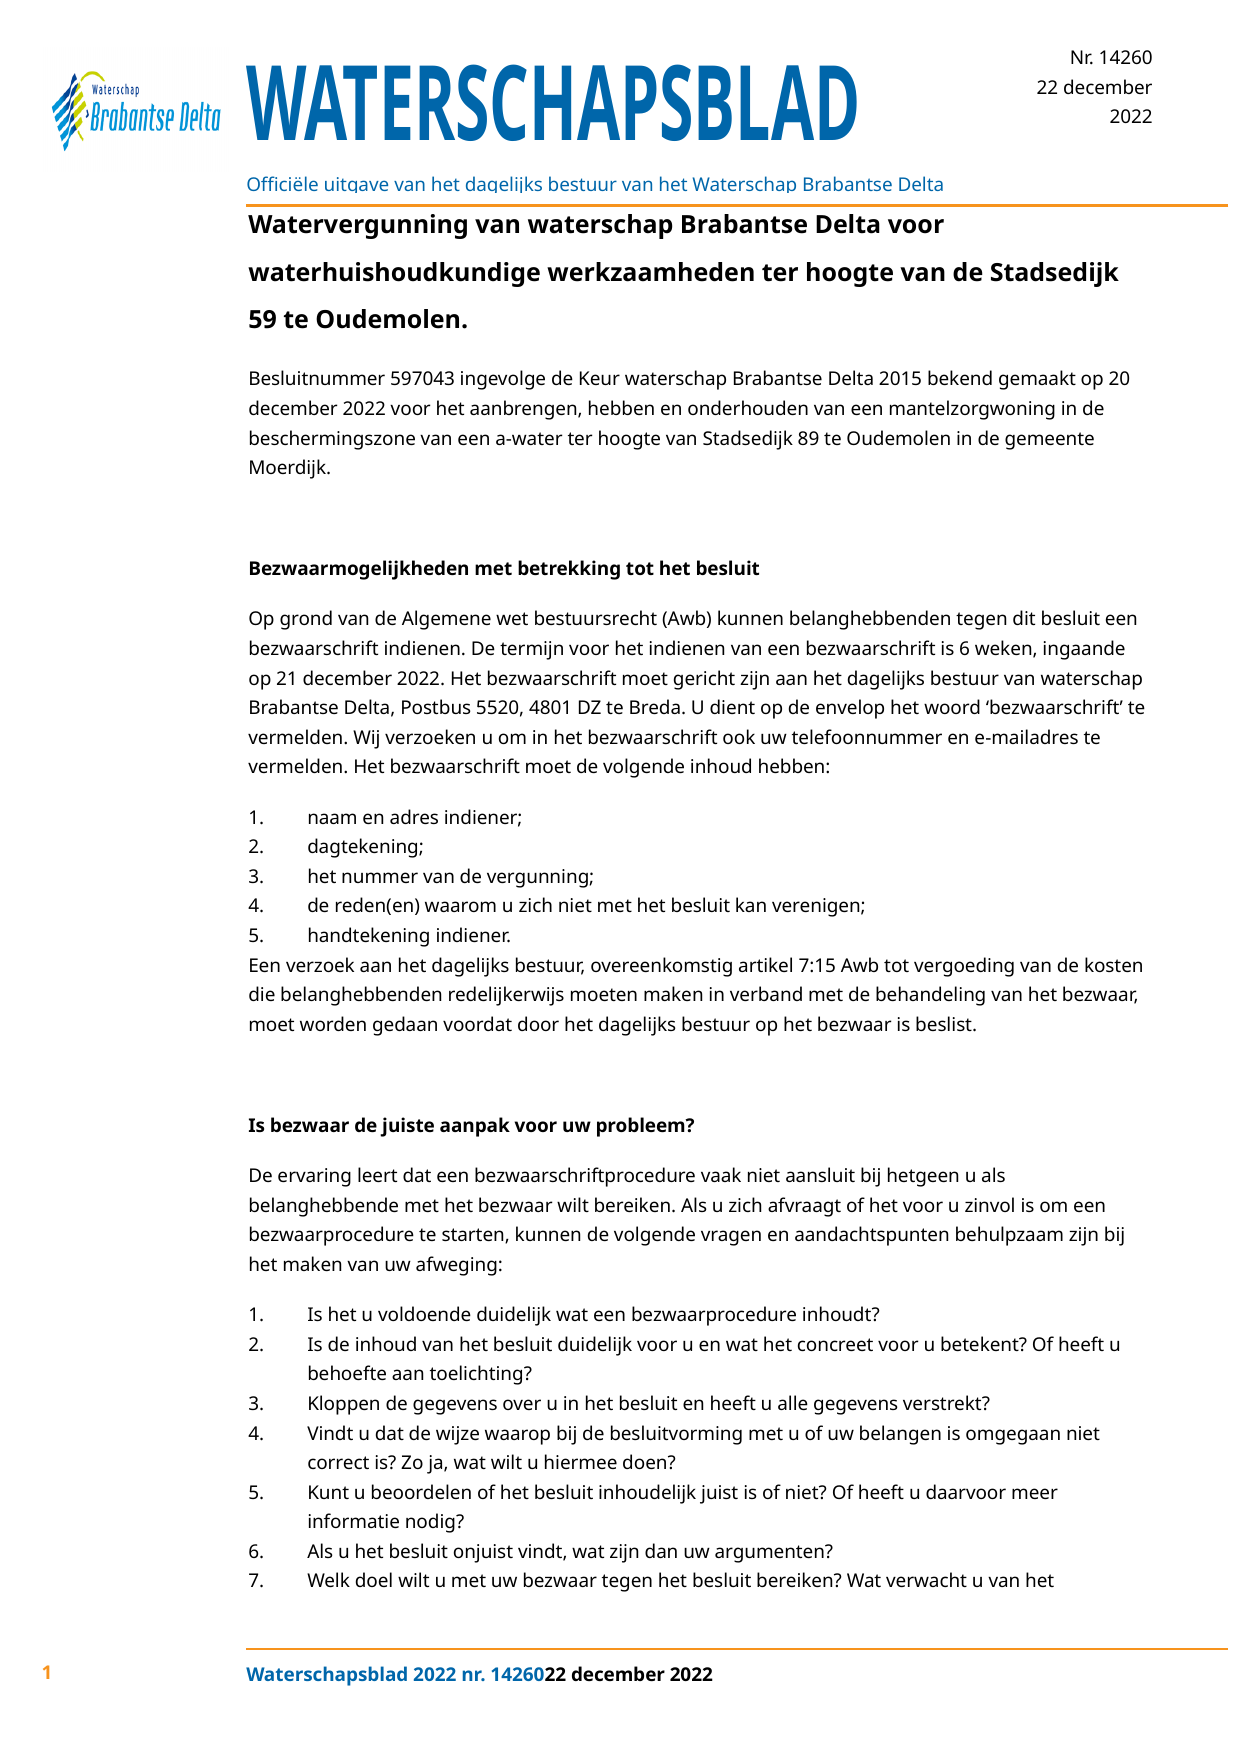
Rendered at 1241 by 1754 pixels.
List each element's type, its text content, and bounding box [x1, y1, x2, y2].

list Als u het besluit onjuist vindt, wat zijn dan uw argumenten? [248, 1538, 1152, 1564]
list Kunt u beoordelen of het besluit inhoudelijk juist is of niet? Of heeft u daarvoor meer informatie nodig? [248, 1479, 1152, 1534]
list de reden(en) waarom u zich niet met het besluit kan verenigen; [248, 893, 1152, 918]
list Vindt u dat de wijze waarop bij de besluitvorming met u of uw belangen is omgegaan niet correct is? Zo ja, wat wilt u hiermee doen? [248, 1420, 1152, 1475]
text Bezwaarmogelijkheden met betrekking tot het besluit [248, 555, 1152, 581]
text De ervaring leert dat een bezwaarschriftprocedure vaak niet aansluit bij hetgeen u als belanghebbende met het bezwaar wilt bereiken. Als u zich afvraagt of het voor u zinvol is om een bezwaarprocedure te starten, kunnen de volgende vragen en aandachtspunten behulpzaam zijn bij het maken van uw afweging: [248, 1162, 1152, 1277]
list Is het u voldoende duidelijk wat een bezwaarprocedure inhoudt? [248, 1301, 1152, 1327]
text Besluitnummer 597043 ingevolge de Keur waterschap Brabantse Delta 2015 bekend gemaakt op 20 december 2022 voor het aanbrengen, hebben en onderhouden van een mantelzorgwoning in de beschermingszone van een a-water ter hoogte van Stadsedijk 89 te Oudemolen in de gemeente Moerdijk. [248, 366, 1152, 480]
list het nummer van de vergunning; [248, 863, 1152, 889]
list Kloppen de gegevens over u in het besluit en heeft u alle gegevens verstrekt? [248, 1390, 1152, 1416]
list dagtekening; [248, 833, 1152, 859]
list Is de inhoud van het besluit duidelijk voor u en wat het concreet voor u betekent? Of heeft u behoefte aan toelichting? [248, 1331, 1152, 1386]
list Welk doel wilt u met uw bezwaar tegen het besluit bereiken? Wat verwacht u van het [248, 1568, 1152, 1593]
list handtekening indiener. [248, 922, 1152, 948]
text Is bezwaar de juiste aanpak voor uw probleem? [248, 1112, 1152, 1137]
text Watervergunning van waterschap Brabantse Delta voor waterhuishoudkundige werkzaamheden ter hoogte van de Stadsedijk 59 te Oudemolen. [248, 207, 1152, 336]
list naam en adres indiener; [248, 804, 1152, 829]
picture [41, 47, 231, 172]
text Op grond van de Algemene wet bestuursrecht (Awb) kunnen belanghebbenden tegen dit besluit een bezwaarschrift indienen. De termijn voor het indienen van een bezwaarschrift is 6 weken, ingaande op 21 december 2022. Het bezwaarschrift moet gericht zijn aan het dagelijks bestuur van waterschap Brabantse Delta, Postbus 5520, 4801 DZ te Breda. U dient op de envelop het woord ‘bezwaarschrift’ te vermelden. Wij verzoeken u om in het bezwaarschrift ook uw telefoonnummer en e‑mailadres te vermelden. Het bezwaarschrift moet de volgende inhoud hebben: [248, 606, 1152, 779]
text Een verzoek aan het dagelijks bestuur, overeenkomstig artikel 7:15 Awb tot vergoeding van de kosten die belanghebbenden redelijkerwijs moeten maken in verband met de behandeling van het bezwaar, moet worden gedaan voordat door het dagelijks bestuur op het bezwaar is beslist. [248, 952, 1152, 1037]
